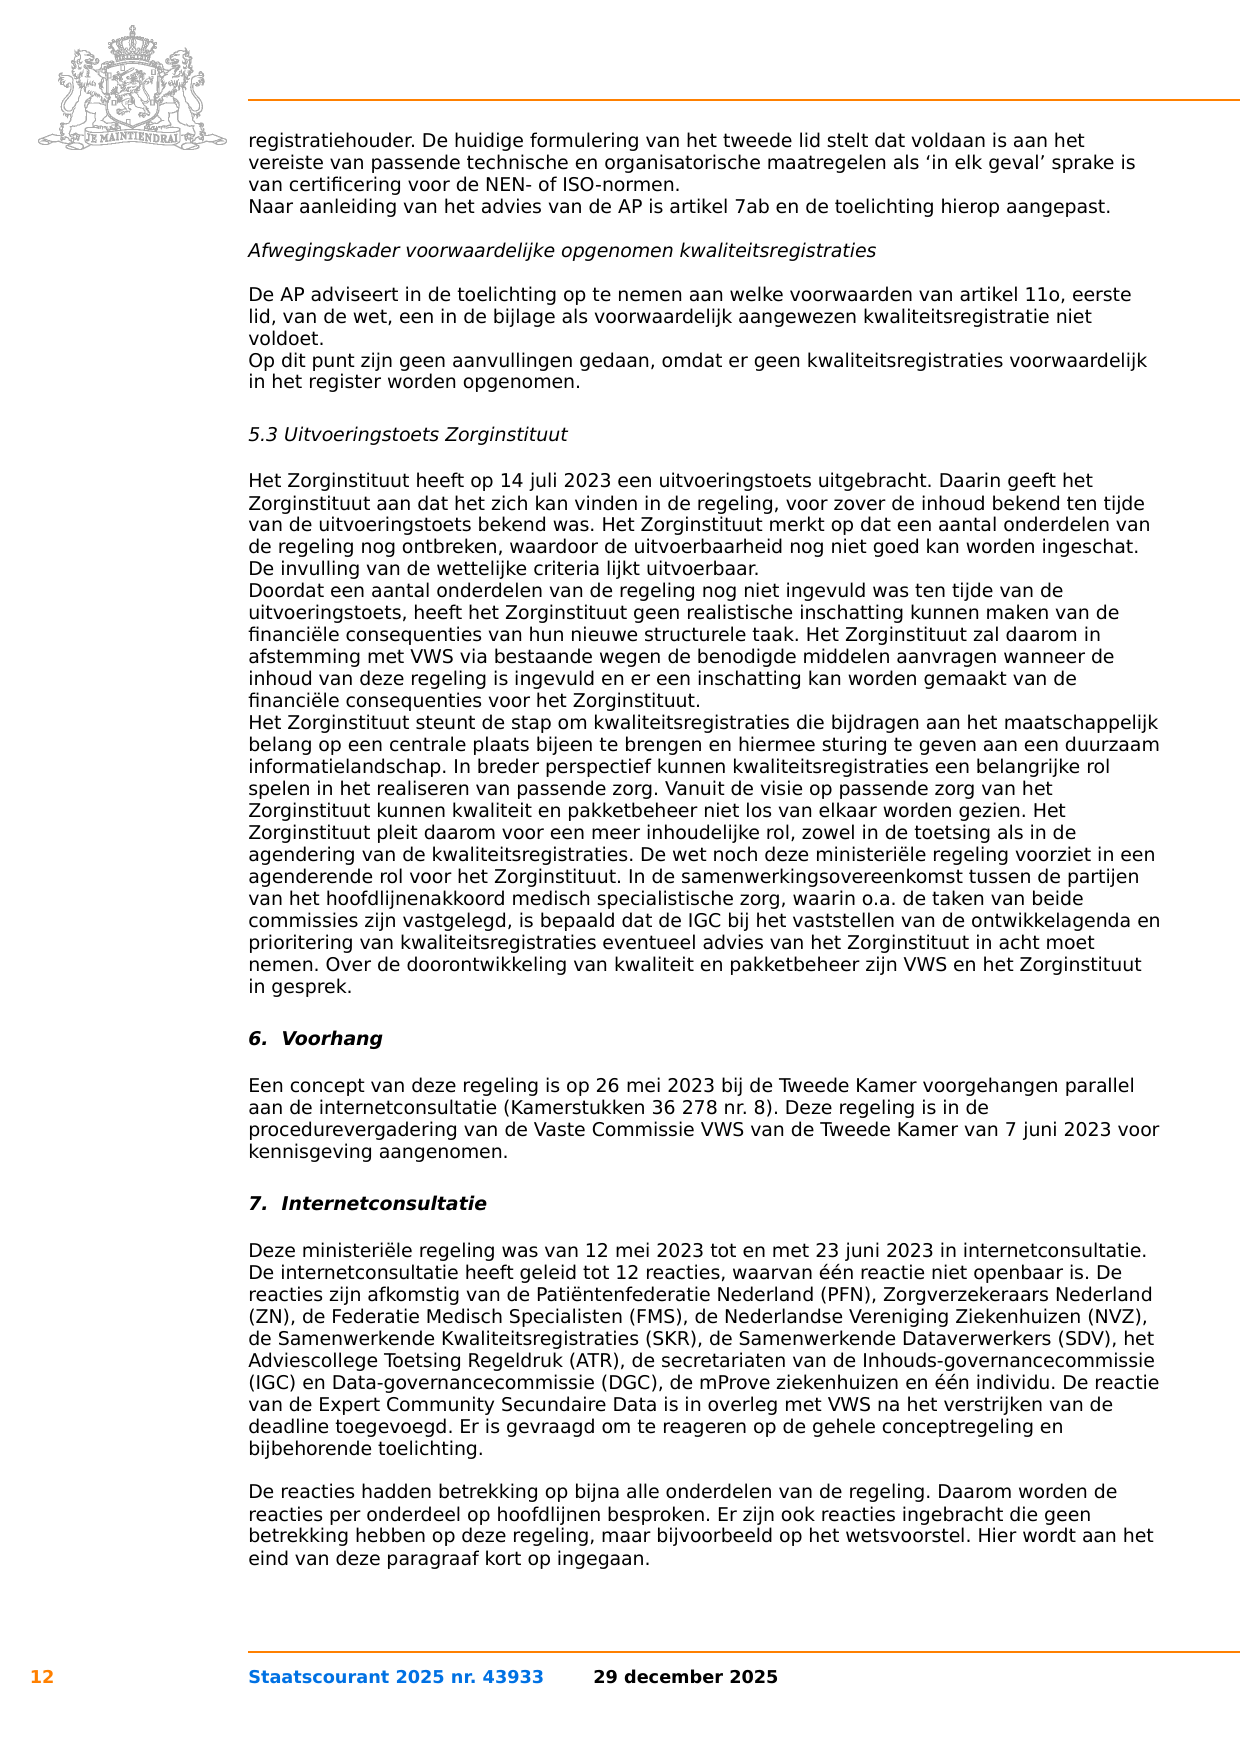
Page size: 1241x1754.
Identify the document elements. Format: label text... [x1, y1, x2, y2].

text Deze ministeriële regeling was van 12 mei 2023 tot en met 23 juni 2023 in internetconsultatie. De internetconsultatie heeft geleid tot 12 reacties, waarvan één reactie niet openbaar is. De reacties zijn afkomstig van de Patiëntenfederatie Nederland (PFN), Zorgverzekeraars Nederland (ZN), de Federatie Medisch Specialisten (FMS), de Nederlandse Vereniging Ziekenhuizen (NVZ), de Samenwerkende Kwaliteitsregistraties (SKR), de Samenwerkende Dataverwerkers (SDV), het Adviescollege Toetsing Regeldruk (ATR), de secretariaten van de Inhouds-governancecommissie (IGC) en Data-governancecommissie (DGC), de mProve ziekenhuizen en één individu. De reactie van de Expert Community Secundaire Data is in overleg met VWS na het verstrijken van de deadline toegevoegd. Er is gevraagd om te reageren op de gehele conceptregeling en bijbehorende toelichting. [248, 1240, 1163, 1459]
picture [38, 25, 227, 150]
subtitle 7. Internetconsultatie [248, 1193, 1163, 1215]
text De AP adviseert in de toelichting op te nemen aan welke voorwaarden van artikel 11o, eerste lid, van de wet, een in de bijlage als voorwaardelijk aangewezen kwaliteitsregistratie niet voldoet. [248, 283, 1163, 349]
text Op dit punt zijn geen aanvullingen gedaan, omdat er geen kwaliteitsregistraties voorwaardelijk in het register worden opgenomen. [248, 349, 1163, 393]
subtitle Afwegingskader voorwaardelijke opgenomen kwaliteitsregistraties [248, 240, 1163, 262]
text Het Zorginstituut steunt de stap om kwaliteitsregistraties die bijdragen aan het maatschappelijk belang op een centrale plaats bijeen te brengen en hiermee sturing te geven aan een duurzaam informatielandschap. In breder perspectief kunnen kwaliteitsregistraties een belangrijke rol spelen in het realiseren van passende zorg. Vanuit de visie op passende zorg van het Zorginstituut kunnen kwaliteit en pakketbeheer niet los van elkaar worden gezien. Het Zorginstituut pleit daarom voor een meer inhoudelijke rol, zowel in de toetsing als in de agendering van de kwaliteitsregistraties. De wet noch deze ministeriële regeling voorziet in een agenderende rol voor het Zorginstituut. In de samenwerkingsovereenkomst tussen de partijen van het hoofdlijnenakkoord medisch specialistische zorg, waarin o.a. de taken van beide commissies zijn vastgelegd, is bepaald dat de IGC bij het vaststellen van de ontwikkelagenda en prioritering van kwaliteitsregistraties eventueel advies van het Zorginstituut in acht moet nemen. Over de doorontwikkeling van kwaliteit en pakketbeheer zijn VWS en het Zorginstituut in gesprek. [248, 712, 1163, 998]
text De reacties hadden betrekking op bijna alle onderdelen van de regeling. Daarom worden de reacties per onderdeel op hoofdlijnen besproken. Er zijn ook reacties ingebracht die geen betrekking hebben op deze regeling, maar bijvoorbeeld op het wetsvoorstel. Hier wordt aan het eind van deze paragraaf kort op ingegaan. [248, 1481, 1163, 1569]
text Het Zorginstituut heeft op 14 juli 2023 een uitvoeringstoets uitgebracht. Daarin geeft het Zorginstituut aan dat het zich kan vinden in de regeling, voor zover de inhoud bekend ten tijde van de uitvoeringstoets bekend was. Het Zorginstituut merkt op dat een aantal onderdelen van de regeling nog ontbreken, waardoor de uitvoerbaarheid nog niet goed kan worden ingeschat. De invulling van de wettelijke criteria lijkt uitvoerbaar. [248, 470, 1163, 580]
text registratiehouder. De huidige formulering van het tweede lid stelt dat voldaan is aan het vereiste van passende technische en organisatorische maatregelen als ‘in elk geval’ sprake is van certificering voor de NEN- of ISO-normen. [248, 130, 1163, 196]
text Een concept van deze regeling is op 26 mei 2023 bij de Tweede Kamer voorgehangen parallel aan de internetconsultatie (Kamerstukken 36 278 nr. 8). Deze regeling is in de procedurevergadering van de Vaste Commissie VWS van de Tweede Kamer van 7 juni 2023 voor kennisgeving aangenomen. [248, 1075, 1163, 1163]
text Naar aanleiding van het advies van de AP is artikel 7ab en de toelichting hierop aangepast. [248, 196, 1163, 218]
subtitle 6. Voorhang [248, 1028, 1163, 1050]
subtitle 5.3 Uitvoeringstoets Zorginstituut [248, 423, 1163, 445]
text Doordat een aantal onderdelen van de regeling nog niet ingevuld was ten tijde van de uitvoeringstoets, heeft het Zorginstituut geen realistische inschatting kunnen maken van de financiële consequenties van hun nieuwe structurele taak. Het Zorginstituut zal daarom in afstemming met VWS via bestaande wegen de benodigde middelen aanvragen wanneer de inhoud van deze regeling is ingevuld en er een inschatting kan worden gemaakt van de financiële consequenties voor het Zorginstituut. [248, 580, 1163, 712]
